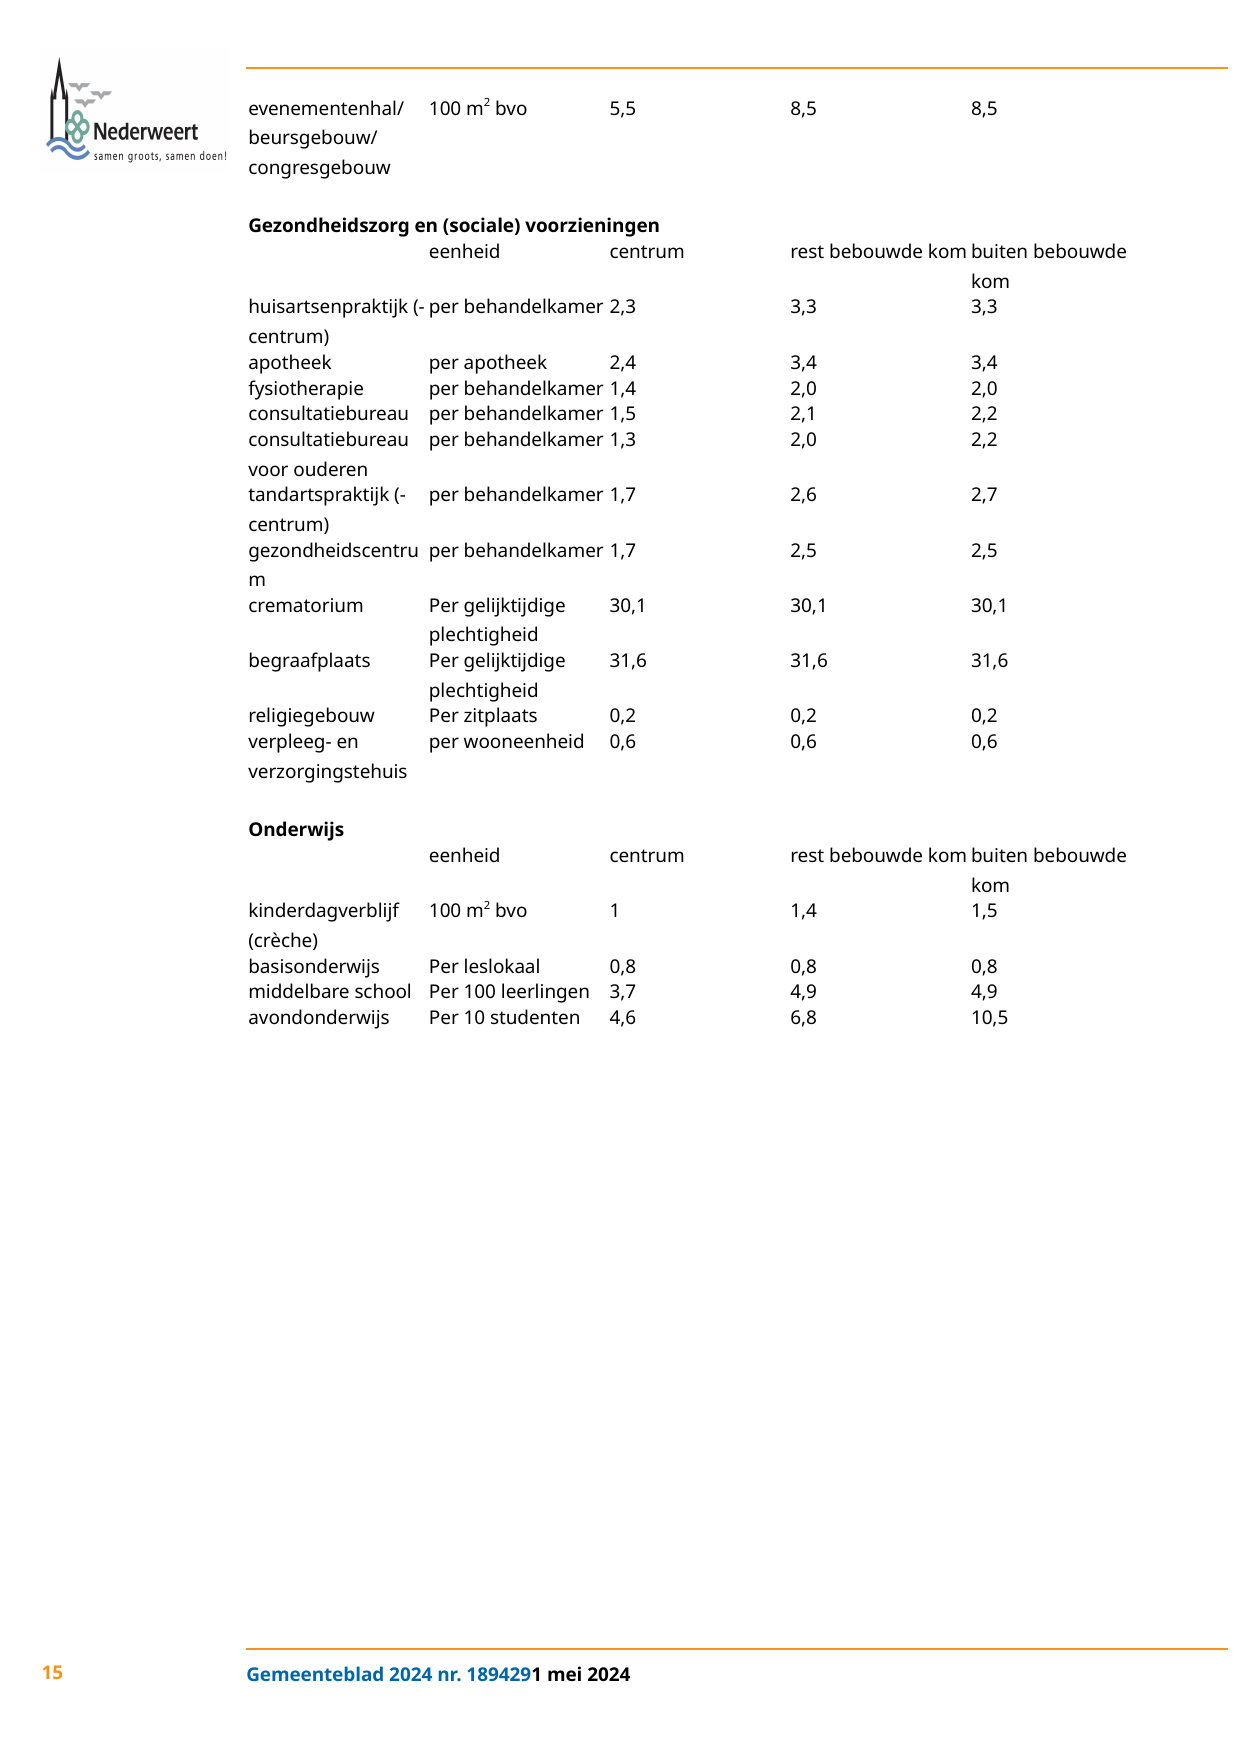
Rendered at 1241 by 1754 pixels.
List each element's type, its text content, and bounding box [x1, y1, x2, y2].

table_cell 6,8 [790, 1005, 971, 1030]
table_cell 0,2 [609, 703, 790, 728]
table_cell per behandelkamer [429, 375, 609, 400]
table_cell centrum [609, 238, 790, 294]
table_cell buiten bebouwde kom [971, 843, 1152, 898]
table_cell 3,4 [971, 349, 1152, 375]
table_cell huisartsenpraktijk (-centrum) [248, 294, 429, 349]
table_cell 30,1 [609, 592, 790, 647]
table_cell per behandelkamer [429, 537, 609, 592]
table_cell 100 m2 bvo [429, 898, 609, 953]
table_cell Per 10 studenten [429, 1005, 609, 1030]
table_cell gezondheidscentrum [248, 537, 429, 592]
table_cell 0,8 [609, 953, 790, 979]
table_cell tandartspraktijk (-centrum) [248, 481, 429, 537]
table_cell 4,6 [609, 1005, 790, 1030]
table_cell consultatiebureau voor ouderen [248, 426, 429, 481]
table_cell consultatiebureau [248, 400, 429, 426]
table_cell 2,2 [971, 400, 1152, 426]
table_cell 8,5 [971, 95, 1152, 180]
table_cell 4,9 [790, 979, 971, 1004]
table_cell 30,1 [790, 592, 971, 647]
table_cell 0,8 [971, 953, 1152, 979]
table_cell Per leslokaal [429, 953, 609, 979]
table_cell begraafplaats [248, 648, 429, 703]
table_cell 8,5 [790, 95, 971, 180]
table_cell rest bebouwde kom [790, 238, 971, 294]
picture [41, 47, 231, 172]
table_cell per behandelkamer [429, 481, 609, 537]
table_cell 2,5 [971, 537, 1152, 592]
table_cell 0,8 [790, 953, 971, 979]
table_cell per behandelkamer [429, 400, 609, 426]
table_cell crematorium [248, 592, 429, 647]
table_cell 1,7 [609, 481, 790, 537]
table_cell per behandelkamer [429, 426, 609, 481]
table_cell 2,1 [790, 400, 971, 426]
table_cell 0,6 [609, 729, 790, 784]
table_cell 1,4 [790, 898, 971, 953]
table_cell 1 [609, 898, 790, 953]
table_cell per apotheek [429, 349, 609, 375]
table_cell [248, 843, 429, 898]
table_cell kinderdagverblijf (crèche) [248, 898, 429, 953]
table_cell 2,7 [971, 481, 1152, 537]
table_cell eenheid [429, 843, 609, 898]
table_cell 5,5 [609, 95, 790, 180]
table_cell fysiotherapie [248, 375, 429, 400]
table_cell 3,3 [790, 294, 971, 349]
table_cell 1,3 [609, 426, 790, 481]
table_cell 3,7 [609, 979, 790, 1004]
table_cell 4,9 [971, 979, 1152, 1004]
table_cell 31,6 [790, 648, 971, 703]
table_cell verpleeg- en verzorgingstehuis [248, 729, 429, 784]
table_cell 3,3 [971, 294, 1152, 349]
table_cell 2,5 [790, 537, 971, 592]
table_cell 0,6 [790, 729, 971, 784]
table_cell 0,2 [790, 703, 971, 728]
table_cell Per gelijktijdige plechtigheid [429, 648, 609, 703]
table_cell [248, 238, 429, 294]
table_cell 0,2 [971, 703, 1152, 728]
table_cell Per gelijktijdige plechtigheid [429, 592, 609, 647]
table_cell 31,6 [971, 648, 1152, 703]
table_cell 2,0 [790, 375, 971, 400]
table_cell basisonderwijs [248, 953, 429, 979]
table_cell 1,5 [609, 400, 790, 426]
table_cell per wooneenheid [429, 729, 609, 784]
table_cell 1,4 [609, 375, 790, 400]
table_cell 100 m2 bvo [429, 95, 609, 180]
table_header Onderwijs [248, 817, 1152, 842]
table_cell middelbare school [248, 979, 429, 1004]
table_header Gezondheidszorg en (sociale) voorzieningen [248, 213, 1152, 238]
table_cell 2,0 [790, 426, 971, 481]
table_cell eenheid [429, 238, 609, 294]
table_cell buiten bebouwde kom [971, 238, 1152, 294]
table_cell 31,6 [609, 648, 790, 703]
table_cell Per 100 leerlingen [429, 979, 609, 1004]
table_cell 30,1 [971, 592, 1152, 647]
table_cell 3,4 [790, 349, 971, 375]
table_cell 10,5 [971, 1005, 1152, 1030]
table_cell Per zitplaats [429, 703, 609, 728]
table_cell centrum [609, 843, 790, 898]
table_cell 2,6 [790, 481, 971, 537]
table_cell 2,3 [609, 294, 790, 349]
table_cell 0,6 [971, 729, 1152, 784]
table_cell avondonderwijs [248, 1005, 429, 1030]
table_cell religiegebouw [248, 703, 429, 728]
table_cell 1,7 [609, 537, 790, 592]
table_cell 1,5 [971, 898, 1152, 953]
table_cell 2,4 [609, 349, 790, 375]
table_cell evenementenhal/beursgebouw/congresgebouw [248, 95, 429, 180]
table_cell 2,0 [971, 375, 1152, 400]
table_cell 2,2 [971, 426, 1152, 481]
table_cell apotheek [248, 349, 429, 375]
table_cell per behandelkamer [429, 294, 609, 349]
table_cell rest bebouwde kom [790, 843, 971, 898]
